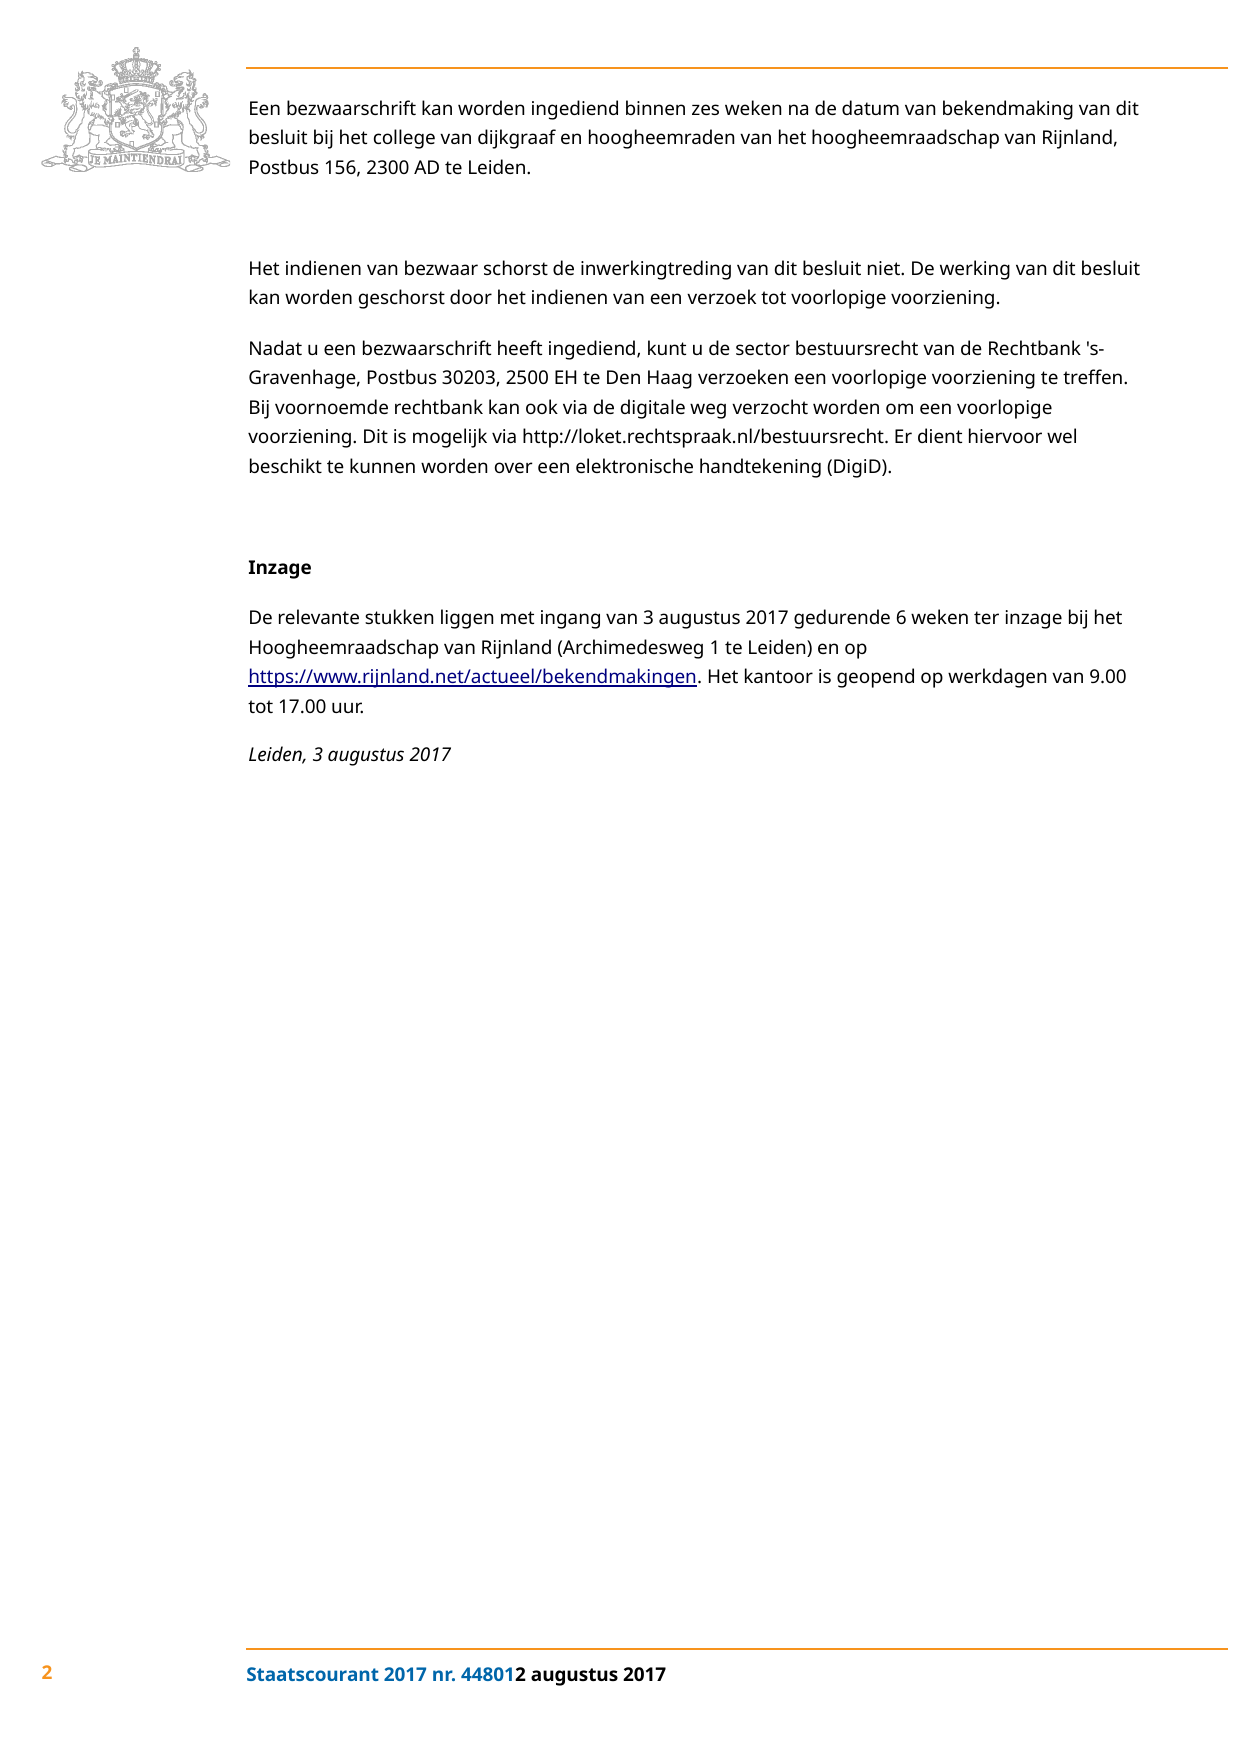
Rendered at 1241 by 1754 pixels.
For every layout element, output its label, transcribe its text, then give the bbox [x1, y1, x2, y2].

text Het indienen van bezwaar schorst de inwerkingtreding van dit besluit niet. De werking van dit besluit kan worden geschorst door het indienen van een verzoek tot voorlopige voorziening. [248, 255, 1152, 310]
text Leiden, 3 augustus 2017 [248, 741, 1152, 767]
text Nadat u een bezwaarschrift heeft ingediend, kunt u de sector bestuursrecht van de Rechtbank 's- Gravenhage, Postbus 30203, 2500 EH te Den Haag verzoeken een voorlopige voorziening te treffen. Bij voornoemde rechtbank kan ook via de digitale weg verzocht worden om een voorlopige voorziening. Dit is mogelijk via http://loket.rechtspraak.nl/bestuursrecht. Er dient hiervoor wel beschikt te kunnen worden over een elektronische handtekening (DigiD). [248, 335, 1152, 479]
picture [41, 47, 231, 172]
text Inzage [248, 554, 1152, 580]
text De relevante stukken liggen met ingang van 3 augustus 2017 gedurende 6 weken ter inzage bij het Hoogheemraadschap van Rijnland (Archimedesweg 1 te Leiden) en op https://www.rijnland.net/actueel/bekendmakingen. Het kantoor is geopend op werkdagen van 9.00 tot 17.00 uur. [248, 604, 1152, 719]
text Een bezwaarschrift kan worden ingediend binnen zes weken na de datum van bekendmaking van dit besluit bij het college van dijkgraaf en hoogheemraden van het hoogheemraadschap van Rijnland, Postbus 156, 2300 AD te Leiden. [248, 95, 1152, 180]
